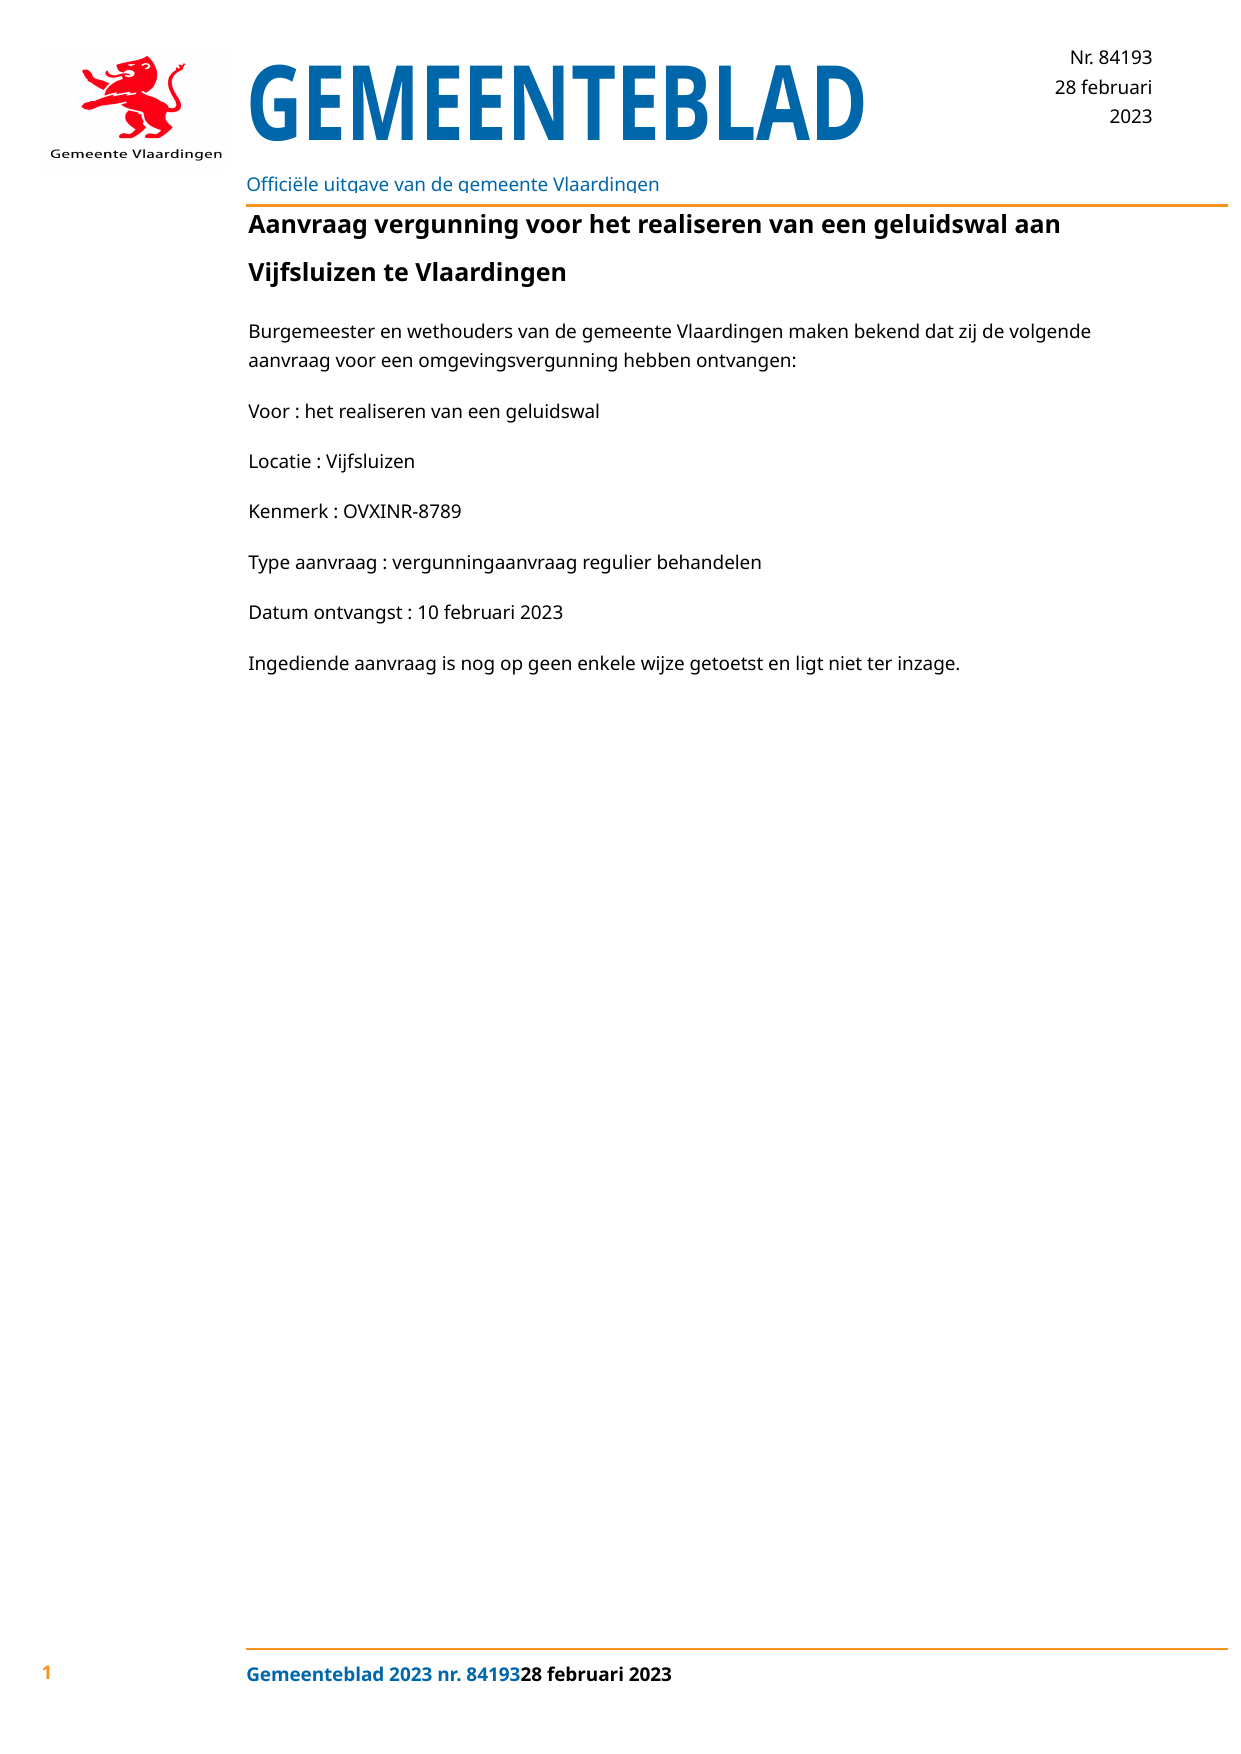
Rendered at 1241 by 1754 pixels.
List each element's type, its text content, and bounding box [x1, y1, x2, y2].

text Burgemeester en wethouders van de gemeente Vlaardingen maken bekend dat zij de volgende aanvraag voor een omgevingsvergunning hebben ontvangen: [248, 318, 1152, 373]
text Locatie : Vijfsluizen [248, 448, 1152, 474]
text Ingediende aanvraag is nog op geen enkele wijze getoetst en ligt niet ter inzage. [248, 650, 1152, 676]
picture [41, 47, 231, 172]
text Type aanvraag : vergunningaanvraag regulier behandelen [248, 549, 1152, 575]
text Datum ontvangst : 10 februari 2023 [248, 599, 1152, 625]
text Aanvraag vergunning voor het realiseren van een geluidswal aan Vijfsluizen te Vlaardingen [248, 207, 1152, 288]
text Kenmerk : OVXINR-8789 [248, 499, 1152, 524]
text Voor : het realiseren van een geluidswal [248, 398, 1152, 424]
